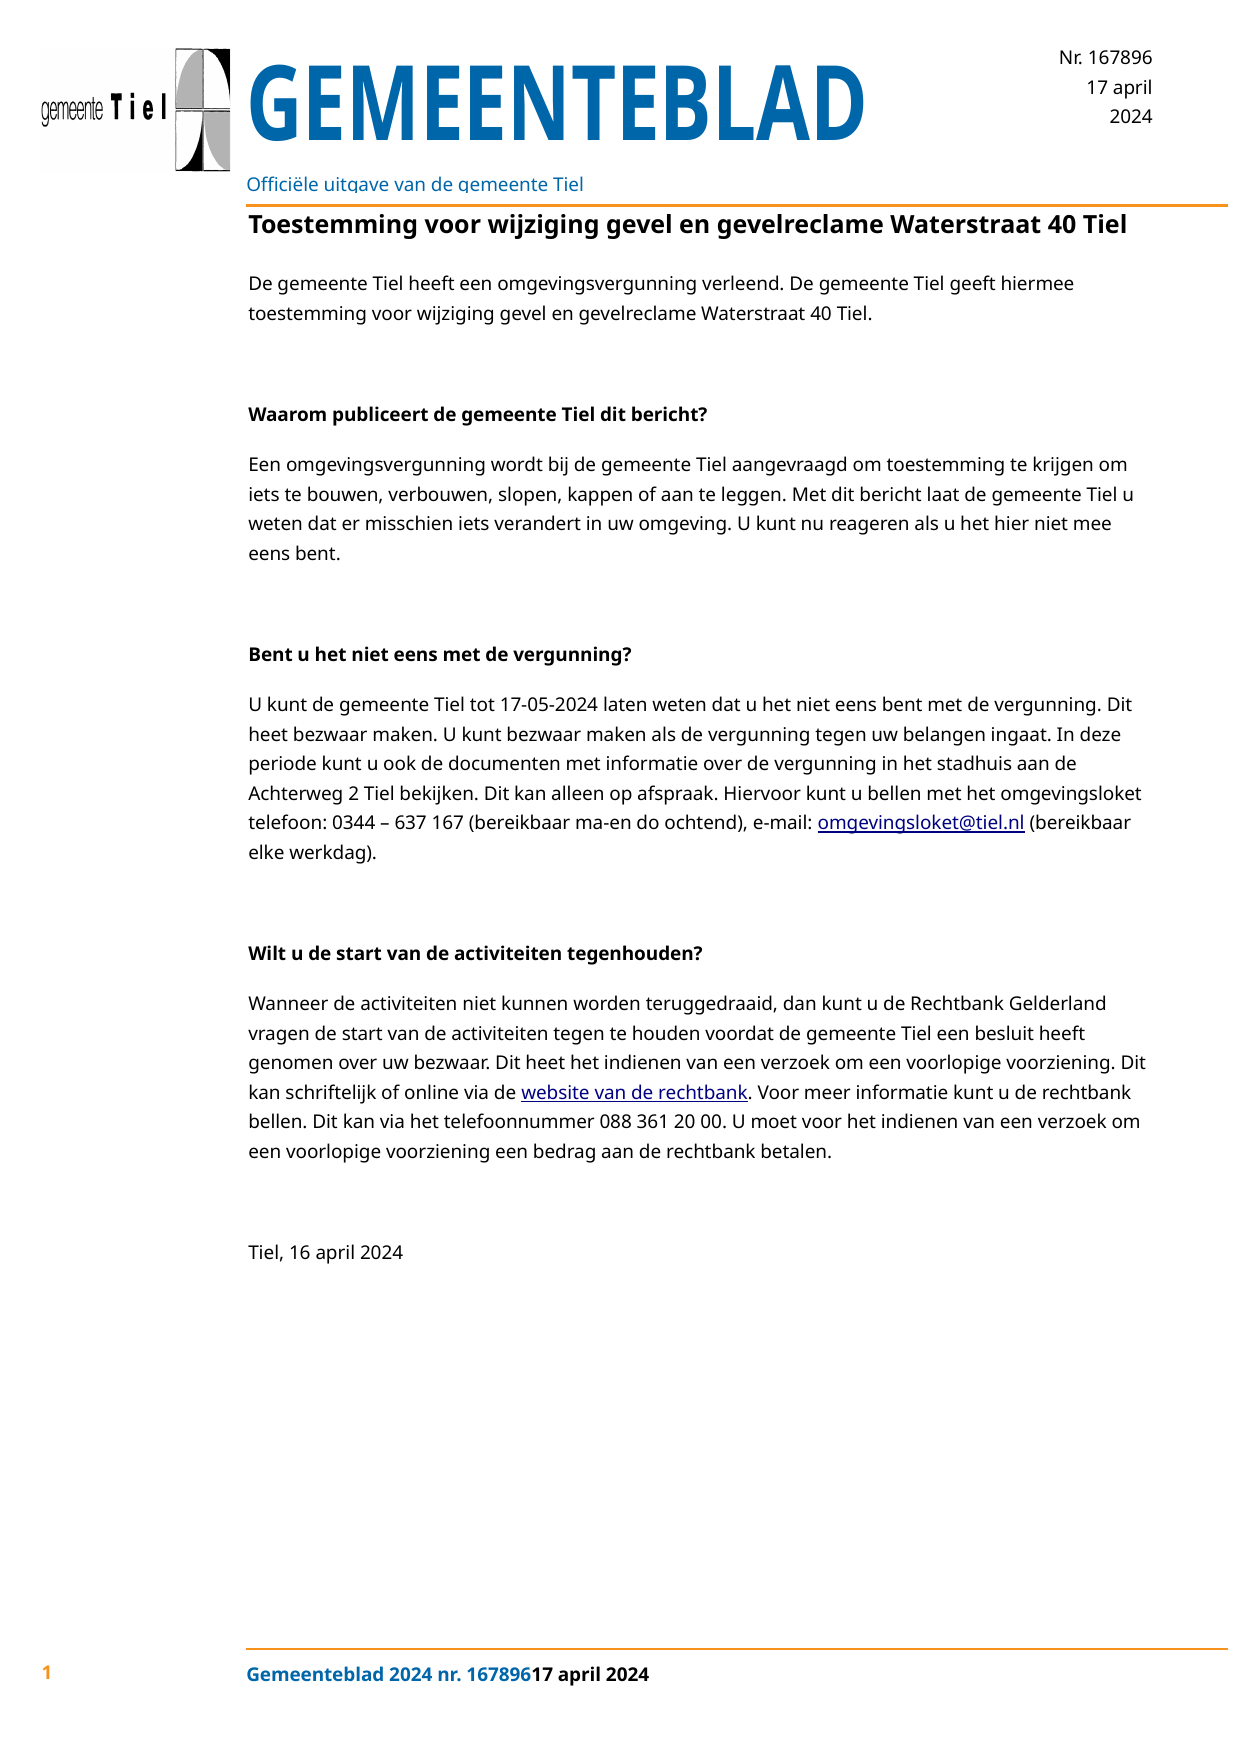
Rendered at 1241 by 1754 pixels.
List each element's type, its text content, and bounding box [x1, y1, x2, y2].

text Wanneer de activiteiten niet kunnen worden teruggedraaid, dan kunt u de Rechtbank Gelderland vragen de start van de activiteiten tegen te houden voordat de gemeente Tiel een besluit heeft genomen over uw bezwaar. Dit heet het indienen van een verzoek om een voorlopige voorziening. Dit kan schriftelijk of online via de website van de rechtbank. Voor meer informatie kunt u de rechtbank bellen. Dit kan via het telefoonnummer 088 361 20 00. U moet voor het indienen van een verzoek om een voorlopige voorziening een bedrag aan de rechtbank betalen. [248, 990, 1152, 1164]
text De gemeente Tiel heeft een omgevingsvergunning verleend. De gemeente Tiel geeft hiermee toestemming voor wijziging gevel en gevelreclame Waterstraat 40 Tiel. [248, 270, 1152, 326]
text Waarom publiceert de gemeente Tiel dit bericht? [248, 401, 1152, 426]
text Een omgevingsvergunning wordt bij de gemeente Tiel aangevraagd om toestemming te krijgen om iets te bouwen, verbouwen, slopen, kappen of aan te leggen. Met dit bericht laat de gemeente Tiel u weten dat er misschien iets verandert in uw omgeving. U kunt nu reageren als u het hier niet mee eens bent. [248, 451, 1152, 566]
text Bent u het niet eens met de vergunning? [248, 641, 1152, 666]
text Wilt u de start van de activiteiten tegenhouden? [248, 940, 1152, 966]
text Toestemming voor wijziging gevel en gevelreclame Waterstraat 40 Tiel [248, 207, 1152, 241]
picture [41, 47, 231, 172]
text U kunt de gemeente Tiel tot 17-05-2024 laten weten dat u het niet eens bent met de vergunning. Dit heet bezwaar maken. U kunt bezwaar maken als de vergunning tegen uw belangen ingaat. In deze periode kunt u ook de documenten met informatie over de vergunning in het stadhuis aan de Achterweg 2 Tiel bekijken. Dit kan alleen op afspraak. Hiervoor kunt u bellen met het omgevingsloket telefoon: 0344 – 637 167 (bereikbaar ma-en do ochtend), e-mail: omgevingsloket@tiel.nl (bereikbaar elke werkdag). [248, 691, 1152, 865]
text Tiel, 16 april 2024 [248, 1239, 1152, 1265]
